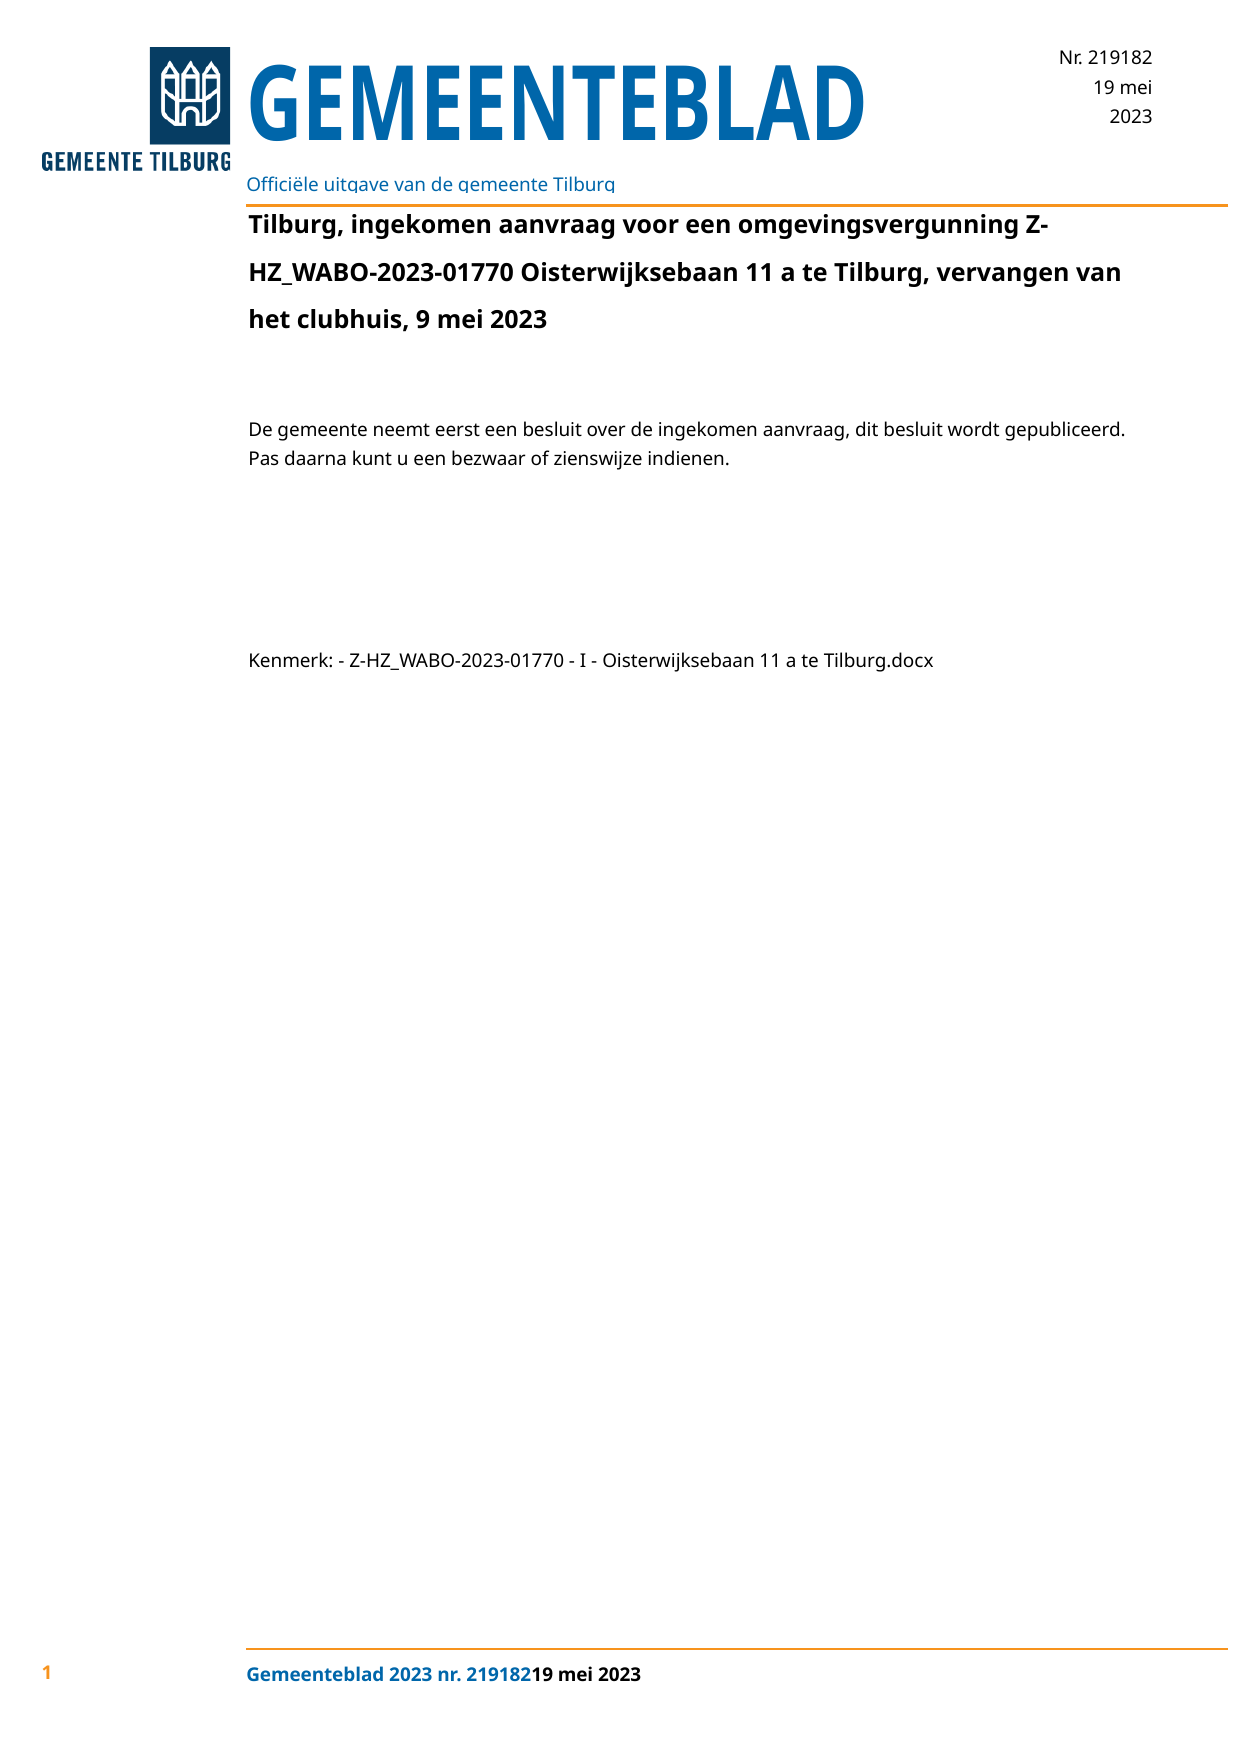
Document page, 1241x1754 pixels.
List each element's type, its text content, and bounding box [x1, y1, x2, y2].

text Tilburg, ingekomen aanvraag voor een omgevingsvergunning Z-HZ_WABO-2023-01770 Oisterwijksebaan 11 a te Tilburg, vervangen van het clubhuis, 9 mei 2023 [248, 207, 1152, 336]
text De gemeente neemt eerst een besluit over de ingekomen aanvraag, dit besluit wordt gepubliceerd. Pas daarna kunt u een bezwaar of zienswijze indienen. [248, 416, 1152, 471]
text Kenmerk: - Z-HZ_WABO-2023-01770 - I - Oisterwijksebaan 11 a te Tilburg.docx [248, 647, 1152, 673]
picture [41, 47, 231, 172]
